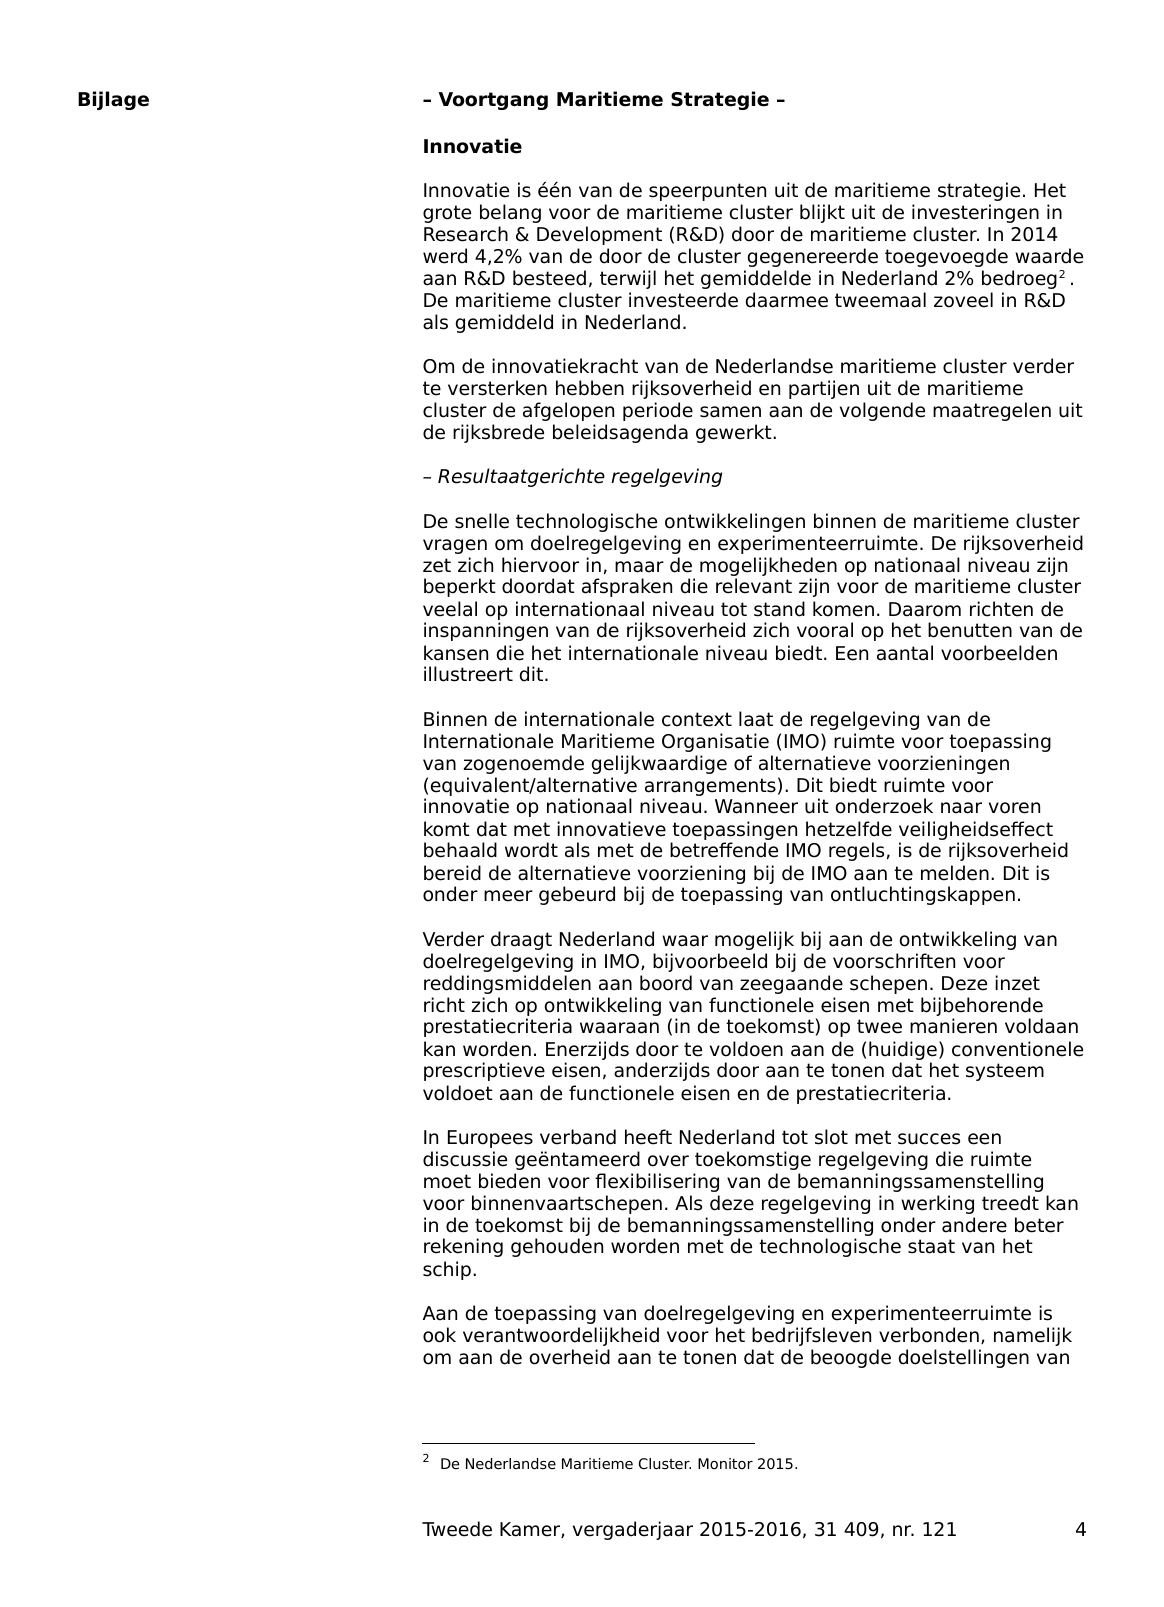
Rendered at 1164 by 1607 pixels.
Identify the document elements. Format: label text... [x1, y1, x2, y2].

subtitle Innovatie [422, 136, 1087, 158]
text In Europees verband heeft Nederland tot slot met succes een discussie geëntameerd over toekomstige regelgeving die ruimte moet bieden voor flexibilisering van de bemanningssamenstelling voor binnenvaartschepen. Als deze regelgeving in werking treedt kan in de toekomst bij de bemanningssamenstelling onder andere beter rekening gehouden worden met de technologische staat van het schip. [422, 1127, 1087, 1280]
subtitle Bijlage – Voortgang Maritieme Strategie – [77, 89, 1087, 111]
text De snelle technologische ontwikkelingen binnen de maritieme cluster vragen om doelregelgeving en experimenteerruimte. De rijksoverheid zet zich hiervoor in, maar de mogelijkheden op nationaal niveau zijn beperkt doordat afspraken die relevant zijn voor de maritieme cluster veelal op internationaal niveau tot stand komen. Daarom richten de inspanningen van de rijksoverheid zich vooral op het benutten van de kansen die het internationale niveau biedt. Een aantal voorbeelden illustreert dit. [422, 511, 1087, 686]
text Om de innovatiekracht van de Nederlandse maritieme cluster verder te versterken hebben rijksoverheid en partijen uit de maritieme cluster de afgelopen periode samen aan de volgende maatregelen uit de rijksbrede beleidsagenda gewerkt. [422, 356, 1087, 444]
text De Nederlandse Maritieme Cluster. Monitor 2015. [422, 1452, 1087, 1474]
text Verder draagt Nederland waar mogelijk bij aan de ontwikkeling van doelregelgeving in IMO, bijvoorbeeld bij de voorschriften voor reddingsmiddelen aan boord van zeegaande schepen. Deze inzet richt zich op ontwikkeling van functionele eisen met bijbehorende prestatiecriteria waaraan (in de toekomst) op twee manieren voldaan kan worden. Enerzijds door te voldoen aan de (huidige) conventionele prescriptieve eisen, anderzijds door aan te tonen dat het systeem voldoet aan de functionele eisen en de prestatiecriteria. [422, 928, 1087, 1104]
subtitle – Resultaatgerichte regelgeving [422, 466, 1087, 488]
text Innovatie is één van de speerpunten uit de maritieme strategie. Het grote belang voor de maritieme cluster blijkt uit de investeringen in Research & Development (R&D) door de maritieme cluster. In 2014 werd 4,2% van de door de cluster gegenereerde toegevoegde waarde aan R&D besteed, terwijl het gemiddelde in Nederland 2% bedroeg. De maritieme cluster investeerde daarmee tweemaal zoveel in R&D als gemiddeld in Nederland. [422, 180, 1087, 334]
text Binnen de internationale context laat de regelgeving van de Internationale Maritieme Organisatie (IMO) ruimte voor toepassing van zogenoemde gelijkwaardige of alternatieve voorzieningen (equivalent/alternative arrangements). Dit biedt ruimte voor innovatie op nationaal niveau. Wanneer uit onderzoek naar voren komt dat met innovatieve toepassingen hetzelfde veiligheidseffect behaald wordt als met de betreffende IMO regels, is de rijksoverheid bereid de alternatieve voorziening bij de IMO aan te melden. Dit is onder meer gebeurd bij de toepassing van ontluchtingskappen. [422, 708, 1087, 906]
text Aan de toepassing van doelregelgeving en experimenteerruimte is ook verantwoordelijkheid voor het bedrijfsleven verbonden, namelijk om aan de overheid aan te tonen dat de beoogde doelstellingen van [422, 1303, 1087, 1368]
